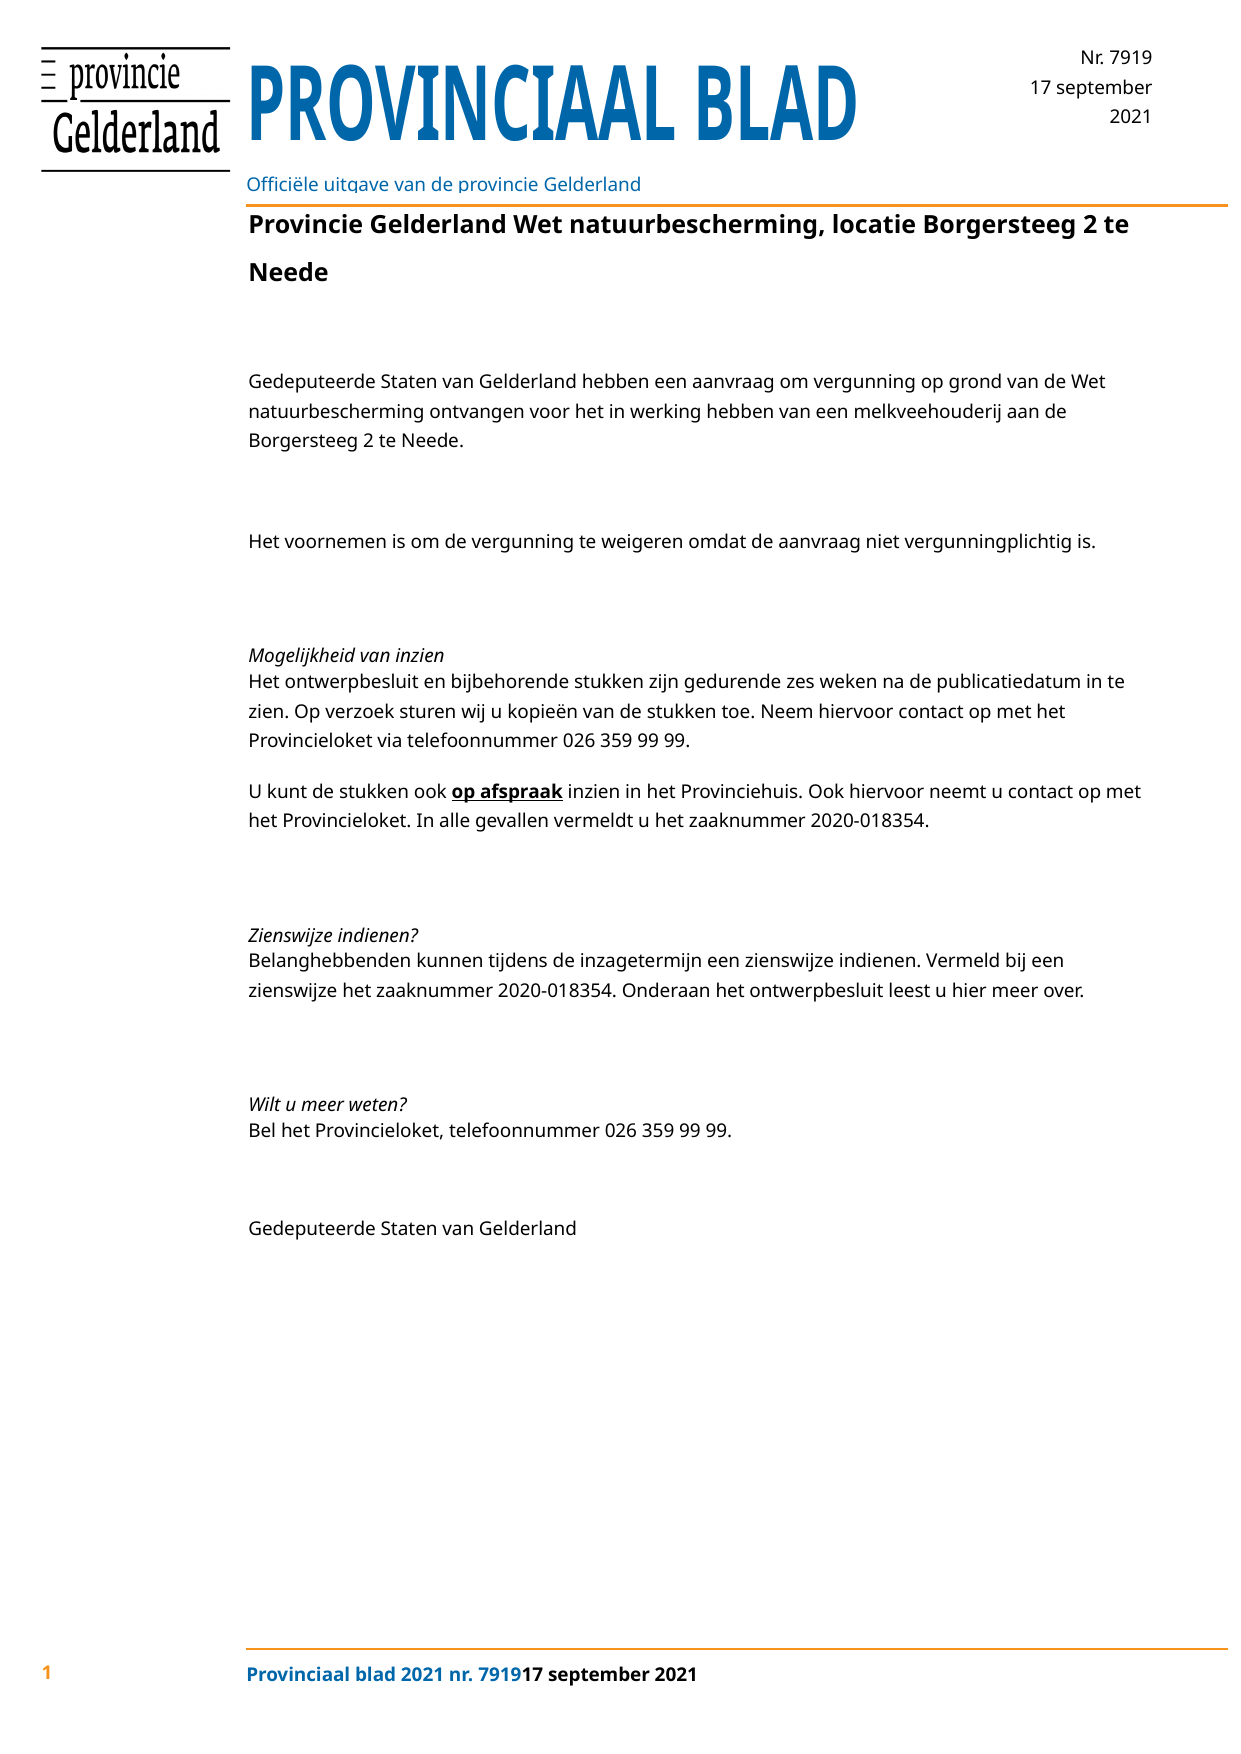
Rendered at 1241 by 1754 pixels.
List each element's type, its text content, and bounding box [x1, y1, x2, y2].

text Gedeputeerde Staten van Gelderland [248, 1216, 1152, 1241]
text U kunt de stukken ook op afspraak inzien in het Provinciehuis. Ook hiervoor neemt u contact op met het Provincieloket. In alle gevallen vermeldt u het zaaknummer 2020-018354. [248, 778, 1152, 833]
picture [41, 47, 231, 172]
text Het ontwerpbesluit en bijbehorende stukken zijn gedurende zes weken na de publicatiedatum in te zien. Op verzoek sturen wij u kopieën van de stukken toe. Neem hiervoor contact op met het Provincieloket via telefoonnummer 026 359 99 99. [248, 668, 1152, 753]
text Wilt u meer weten? [248, 1092, 1152, 1117]
text Belanghebbenden kunnen tijdens de inzagetermijn een zienswijze indienen. Vermeld bij een zienswijze het zaaknummer 2020-018354. Onderaan het ontwerpbesluit leest u hier meer over. [248, 948, 1152, 1003]
text Provincie Gelderland Wet natuurbescherming, locatie Borgersteeg 2 te Neede [248, 207, 1152, 288]
text Gedeputeerde Staten van Gelderland hebben een aanvraag om vergunning op grond van de Wet natuurbescherming ontvangen voor het in werking hebben van een melkveehouderij aan de Borgersteeg 2 te Neede. [248, 368, 1152, 453]
text Mogelijkheid van inzien [248, 643, 1152, 668]
text Zienswijze indienen? [248, 922, 1152, 948]
text Het voornemen is om de vergunning te weigeren omdat de aanvraag niet vergunningplichtig is. [248, 528, 1152, 554]
text Bel het Provincieloket, telefoonnummer 026 359 99 99. [248, 1117, 1152, 1143]
